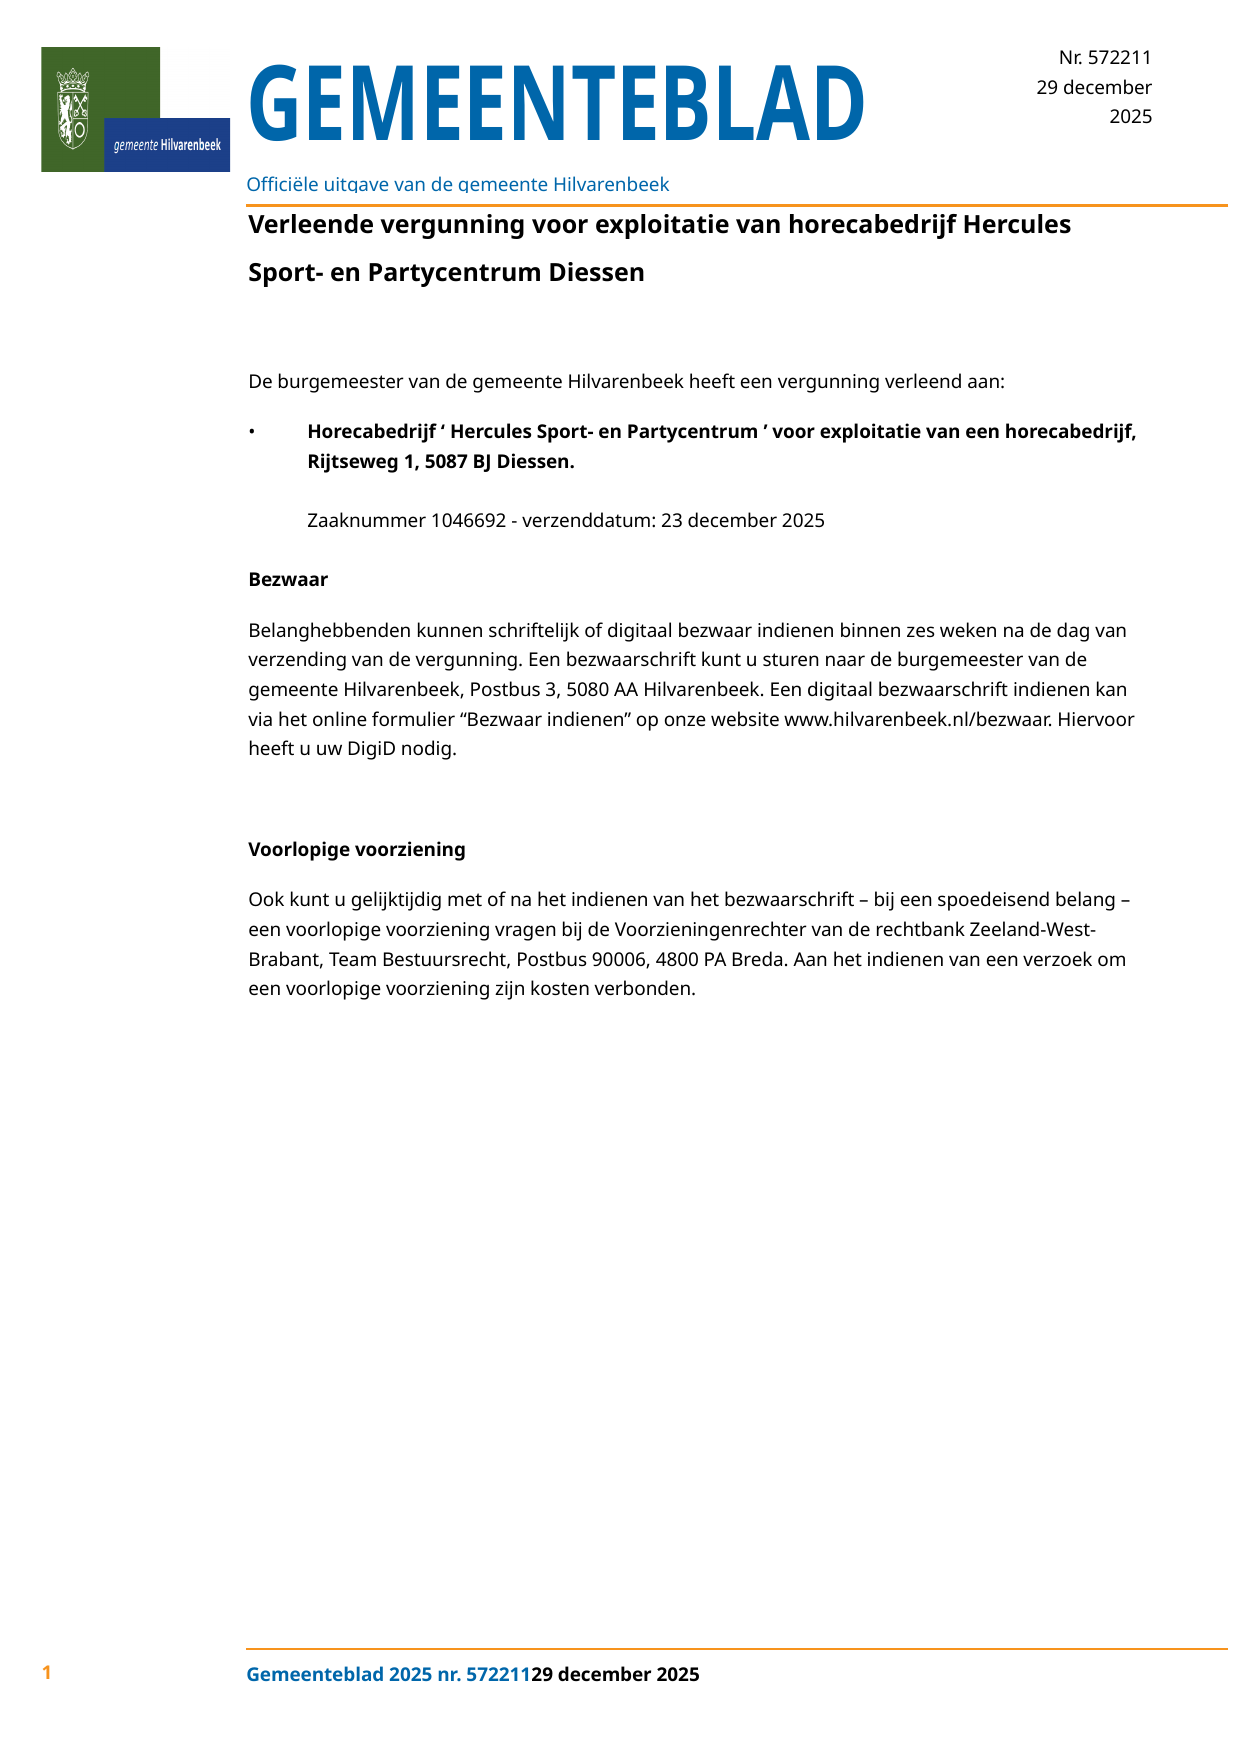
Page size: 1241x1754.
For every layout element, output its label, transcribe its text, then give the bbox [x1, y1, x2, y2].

text Bezwaar [248, 567, 1152, 592]
list Zaaknummer 1046692 - verzenddatum: 23 december 2025 [248, 507, 1152, 533]
text Verleende vergunning voor exploitatie van horecabedrijf Hercules Sport- en Partycentrum Diessen [248, 207, 1152, 288]
text Voorlopige voorziening [248, 836, 1152, 862]
text Ook kunt u gelijktijdig met of na het indienen van het bezwaarschrift – bij een spoedeisend belang – een voorlopige voorziening vragen bij de Voorzieningenrechter van de rechtbank Zeeland-West-Brabant, Team Bestuursrecht, Postbus 90006, 4800 PA Breda. Aan het indienen van een verzoek om een voorlopige voorziening zijn kosten verbonden. [248, 887, 1152, 1001]
picture [41, 47, 231, 172]
text De burgemeester van de gemeente Hilvarenbeek heeft een vergunning verleend aan: [248, 368, 1152, 394]
text Belanghebbenden kunnen schriftelijk of digitaal bezwaar indienen binnen zes weken na de dag van verzending van de vergunning. Een bezwaarschrift kunt u sturen naar de burgemeester van de gemeente Hilvarenbeek, Postbus 3, 5080 AA Hilvarenbeek. Een digitaal bezwaarschrift indienen kan via het online formulier “Bezwaar indienen” op onze website www.hilvarenbeek.nl/bezwaar. Hiervoor heeft u uw DigiD nodig. [248, 617, 1152, 761]
list Horecabedrijf ‘ Hercules Sport- en Partycentrum ’ voor exploitatie van een horecabedrijf, Rijtseweg 1, 5087 BJ Diessen. [248, 419, 1152, 474]
